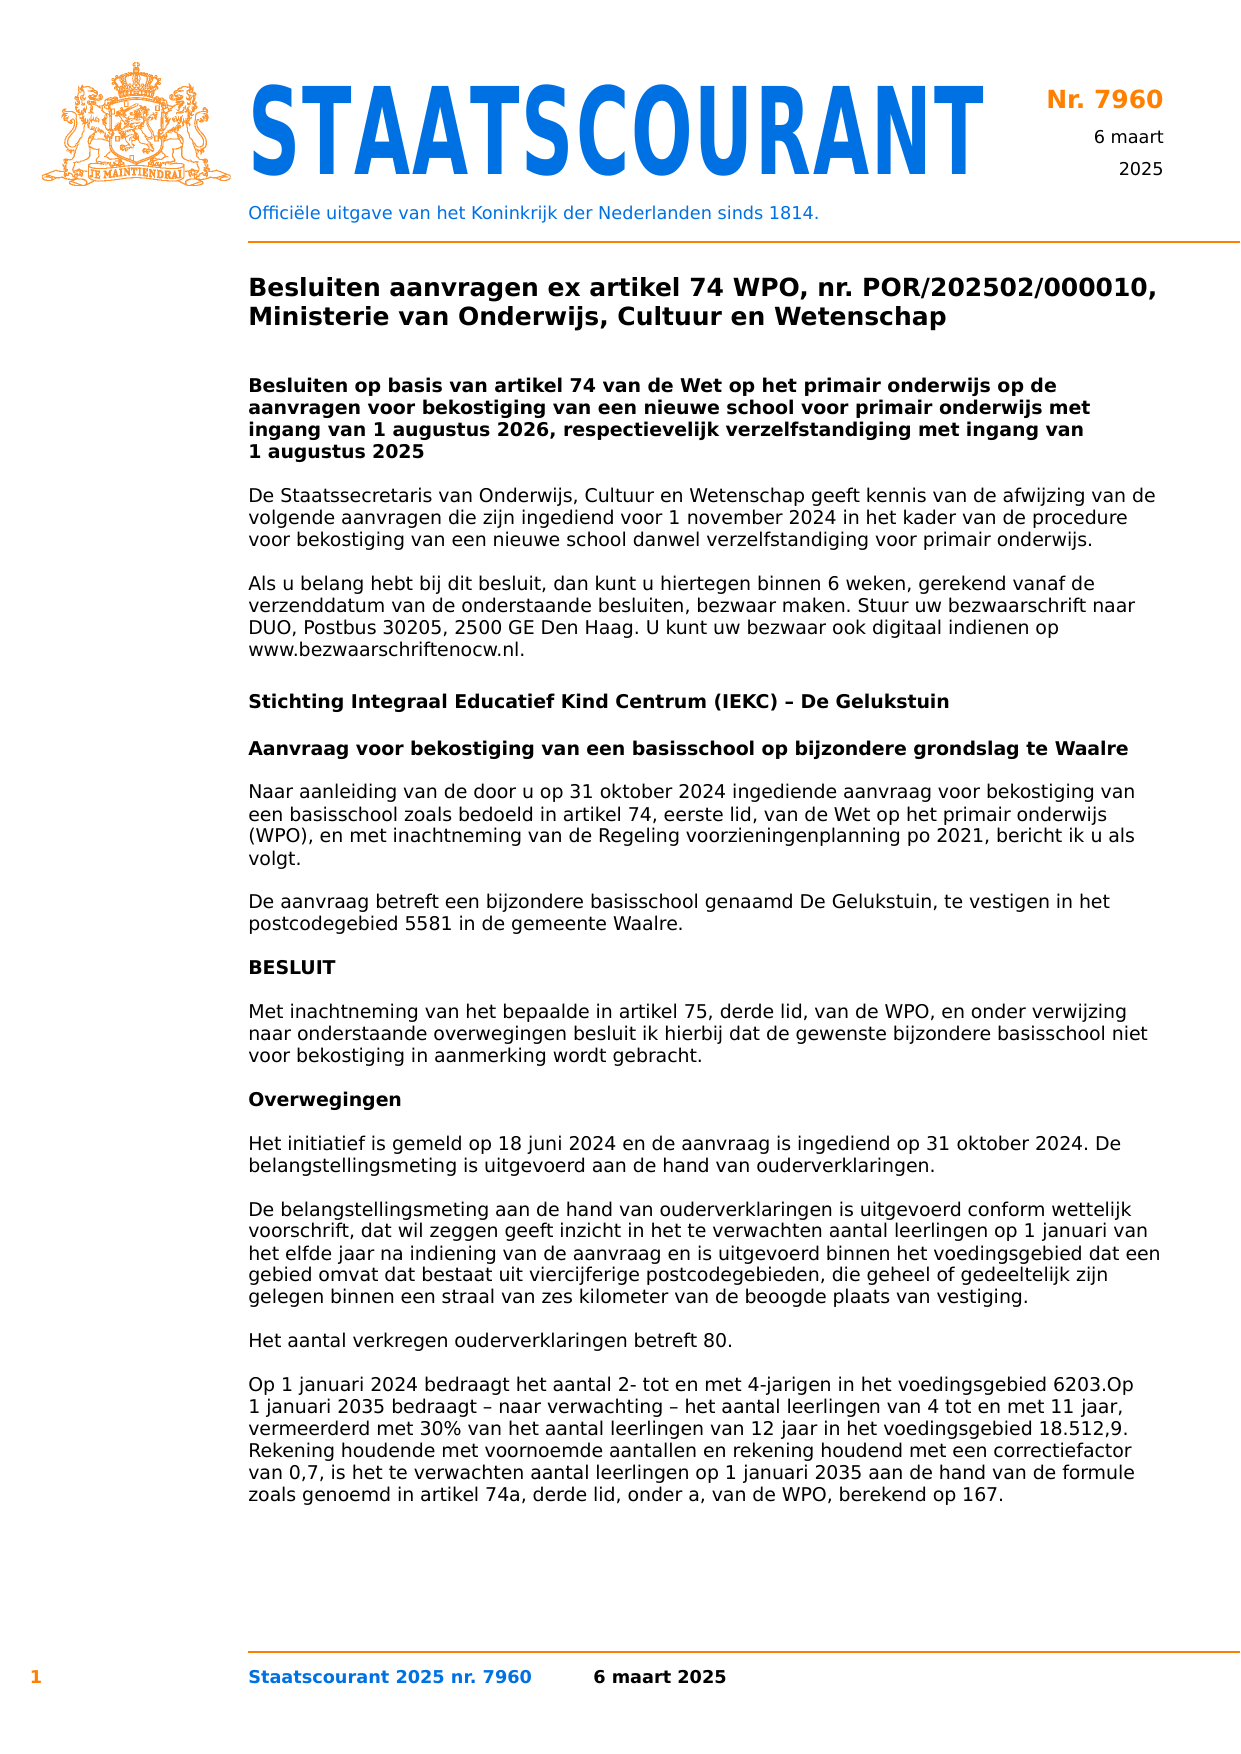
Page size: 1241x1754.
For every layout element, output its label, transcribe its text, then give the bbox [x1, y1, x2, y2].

text Met inachtneming van het bepaalde in artikel 75, derde lid, van de WPO, en onder verwijzing naar onderstaande overwegingen besluit ik hierbij dat de gewenste bijzondere basisschool niet voor bekostiging in aanmerking wordt gebracht. [248, 1001, 1163, 1067]
subtitle Aanvraag voor bekostiging van een basisschool op bijzondere grondslag te Waalre [248, 738, 1163, 759]
text Naar aanleiding van de door u op 31 oktober 2024 ingediende aanvraag voor bekostiging van een basisschool zoals bedoeld in artikel 74, eerste lid, van de Wet op het primair onderwijs (WPO), en met inachtneming van de Regeling voorzieningenplanning po 2021, bericht ik u als volgt. [248, 781, 1163, 869]
text De belangstellingsmeting aan de hand van ouderverklaringen is uitgevoerd conform wettelijk voorschrift, dat wil zeggen geeft inzicht in het te verwachten aantal leerlingen op 1 januari van het elfde jaar na indiening van de aanvraag en is uitgevoerd binnen het voedingsgebied dat een gebied omvat dat bestaat uit viercijferige postcodegebieden, die geheel of gedeeltelijk zijn gelegen binnen een straal van zes kilometer van de beoogde plaats van vestiging. [248, 1198, 1163, 1308]
text De aanvraag betreft een bijzondere basisschool genaamd De Gelukstuin, te vestigen in het postcodegebied 5581 in de gemeente Waalre. [248, 891, 1163, 935]
subtitle Besluiten aanvragen ex artikel 74 WPO, nr. POR/202502/000010, Ministerie van Onderwijs, Cultuur en Wetenschap [248, 273, 1163, 331]
text Op 1 januari 2024 bedraagt het aantal 2- tot en met 4-jarigen in het voedingsgebied 6203.Op 1 januari 2035 bedraagt – naar verwachting – het aantal leerlingen van 4 tot en met 11 jaar, vermeerderd met 30% van het aantal leerlingen van 12 jaar in het voedingsgebied 18.512,9. Rekening houdende met voornoemde aantallen en rekening houdend met een correctiefactor van 0,7, is het te verwachten aantal leerlingen op 1 januari 2035 aan de hand van de formule zoals genoemd in artikel 74a, derde lid, onder a, van de WPO, berekend op 167. [248, 1374, 1163, 1506]
subtitle Overwegingen [248, 1089, 1163, 1111]
text De Staatssecretaris van Onderwijs, Cultuur en Wetenschap geeft kennis van de afwijzing van de volgende aanvragen die zijn ingediend voor 1 november 2024 in het kader van de procedure voor bekostiging van een nieuwe school danwel verzelfstandiging voor primair onderwijs. [248, 485, 1163, 551]
table_header STAATSCOURANT [248, 62, 998, 203]
text Als u belang hebt bij dit besluit, dan kunt u hiertegen binnen 6 weken, gerekend vanaf de verzenddatum van de onderstaande besluiten, bezwaar maken. Stuur uw bezwaarschrift naar DUO, Postbus 30205, 2500 GE Den Haag. U kunt uw bezwaar ook digitaal indienen op www.bezwaarschriftenocw.nl. [248, 573, 1163, 661]
picture [41, 62, 231, 186]
text Besluiten op basis van artikel 74 van de Wet op het primair onderwijs op de aanvragen voor bekostiging van een nieuwe school voor primair onderwijs met ingang van 1 augustus 2026, respectievelijk verzelfstandiging met ingang van 1 augustus 2025 [248, 375, 1163, 463]
table_cell Officiële uitgave van het Koninkrijk der Nederlanden sinds 1814. [248, 203, 1240, 241]
table_cell 6 maart [998, 121, 1240, 153]
subtitle Stichting Integraal Educatief Kind Centrum (IEKC) – De Gelukstuin [248, 691, 1163, 713]
table_header Nr. 7960 [998, 62, 1240, 121]
text Het initiatief is gemeld op 18 juni 2024 en de aanvraag is ingediend op 31 oktober 2024. De belangstellingsmeting is uitgevoerd aan de hand van ouderverklaringen. [248, 1133, 1163, 1177]
subtitle BESLUIT [248, 957, 1163, 979]
text Het aantal verkregen ouderverklaringen betreft 80. [248, 1330, 1163, 1352]
table_cell 2025 [998, 153, 1240, 203]
table_header [25, 62, 248, 241]
